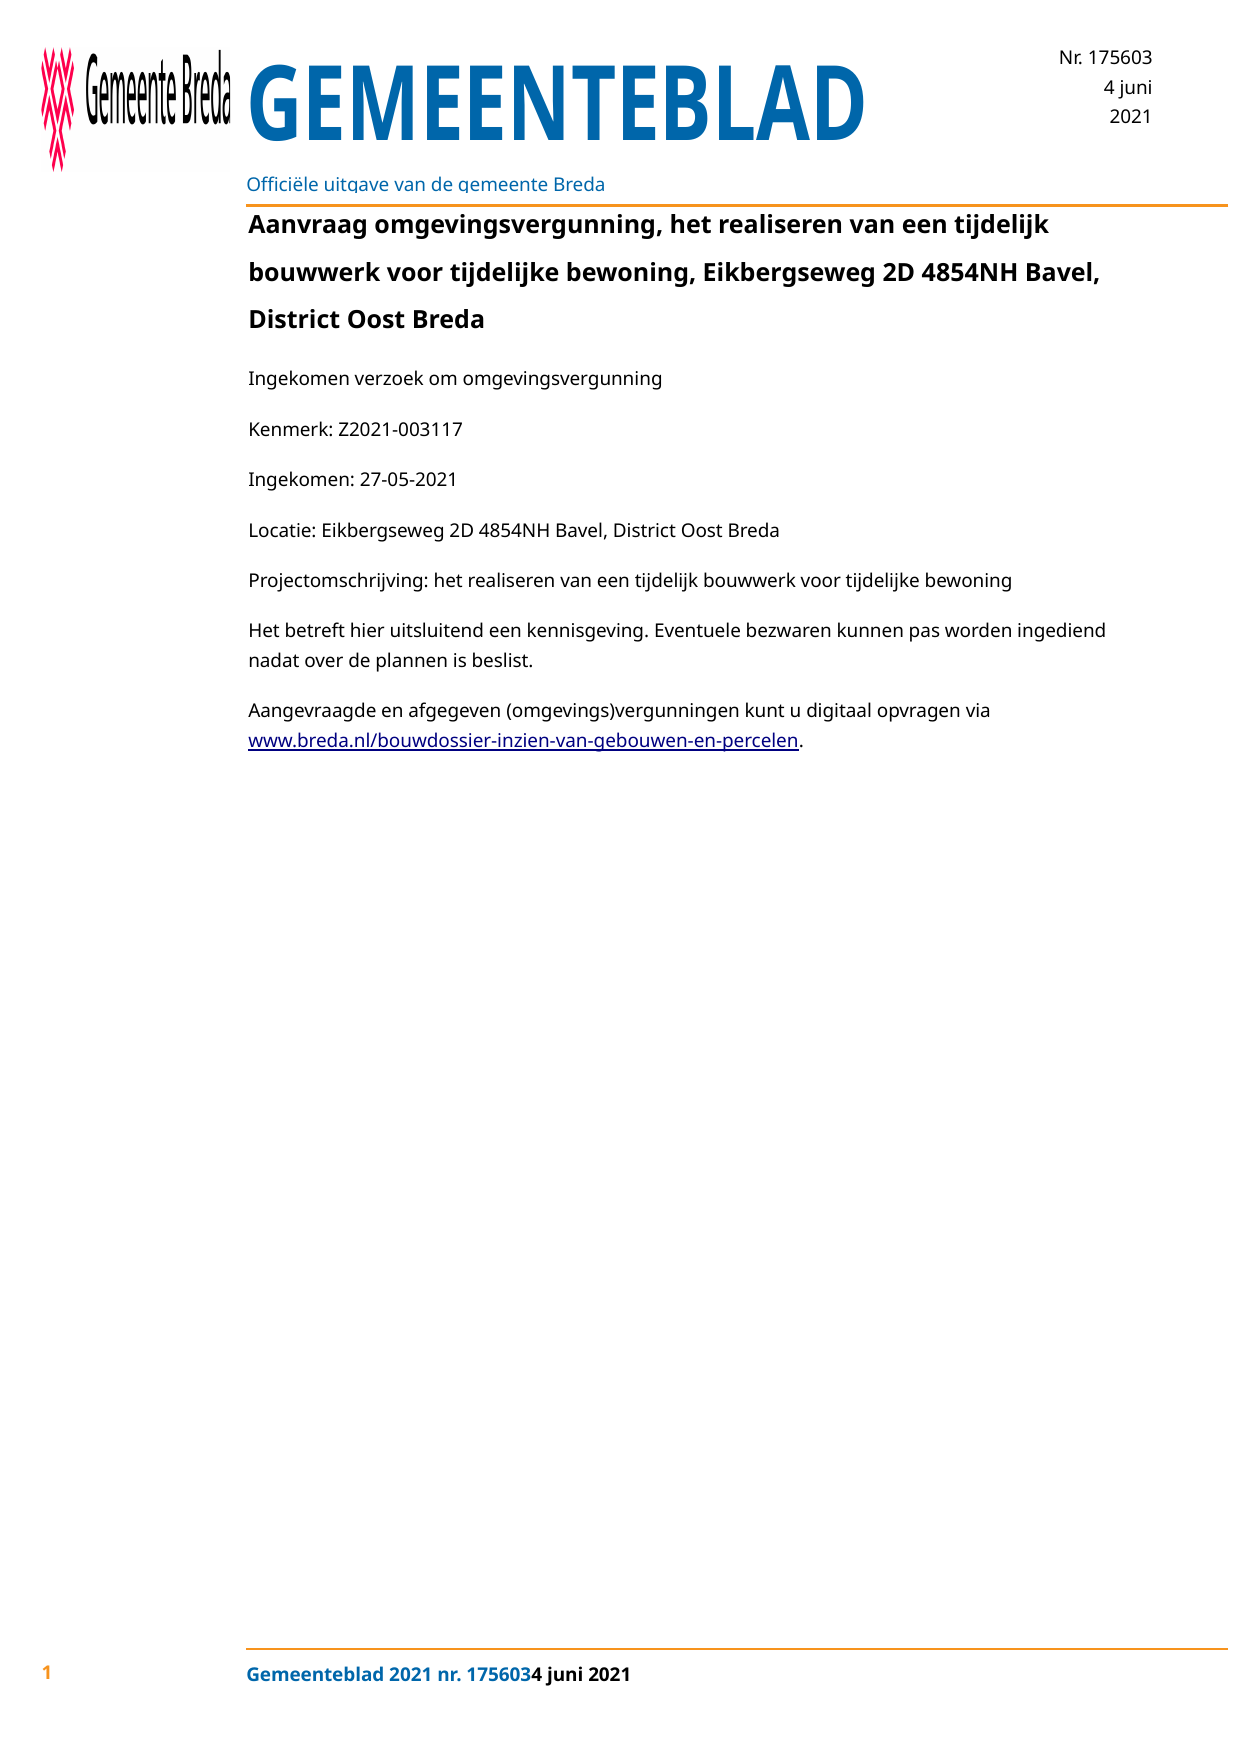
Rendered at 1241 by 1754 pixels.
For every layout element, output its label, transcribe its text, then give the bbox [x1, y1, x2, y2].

text Kenmerk: Z2021-003117 [248, 416, 1152, 442]
text Aanvraag omgevingsvergunning, het realiseren van een tijdelijk bouwwerk voor tijdelijke bewoning, Eikbergseweg 2D 4854NH Bavel, District Oost Breda [248, 207, 1152, 336]
text Locatie: Eikbergseweg 2D 4854NH Bavel, District Oost Breda [248, 517, 1152, 542]
text Aangevraagde en afgegeven (omgevings)vergunningen kunt u digitaal opvragen via www.breda.nl/bouwdossier-inzien-van-gebouwen-en-percelen. [248, 698, 1152, 753]
text Ingekomen: 27-05-2021 [248, 466, 1152, 492]
text Het betreft hier uitsluitend een kennisgeving. Eventuele bezwaren kunnen pas worden ingediend nadat over de plannen is beslist. [248, 618, 1152, 673]
text Projectomschrijving: het realiseren van een tijdelijk bouwwerk voor tijdelijke bewoning [248, 567, 1152, 593]
picture [41, 47, 231, 172]
text Ingekomen verzoek om omgevingsvergunning [248, 366, 1152, 391]
